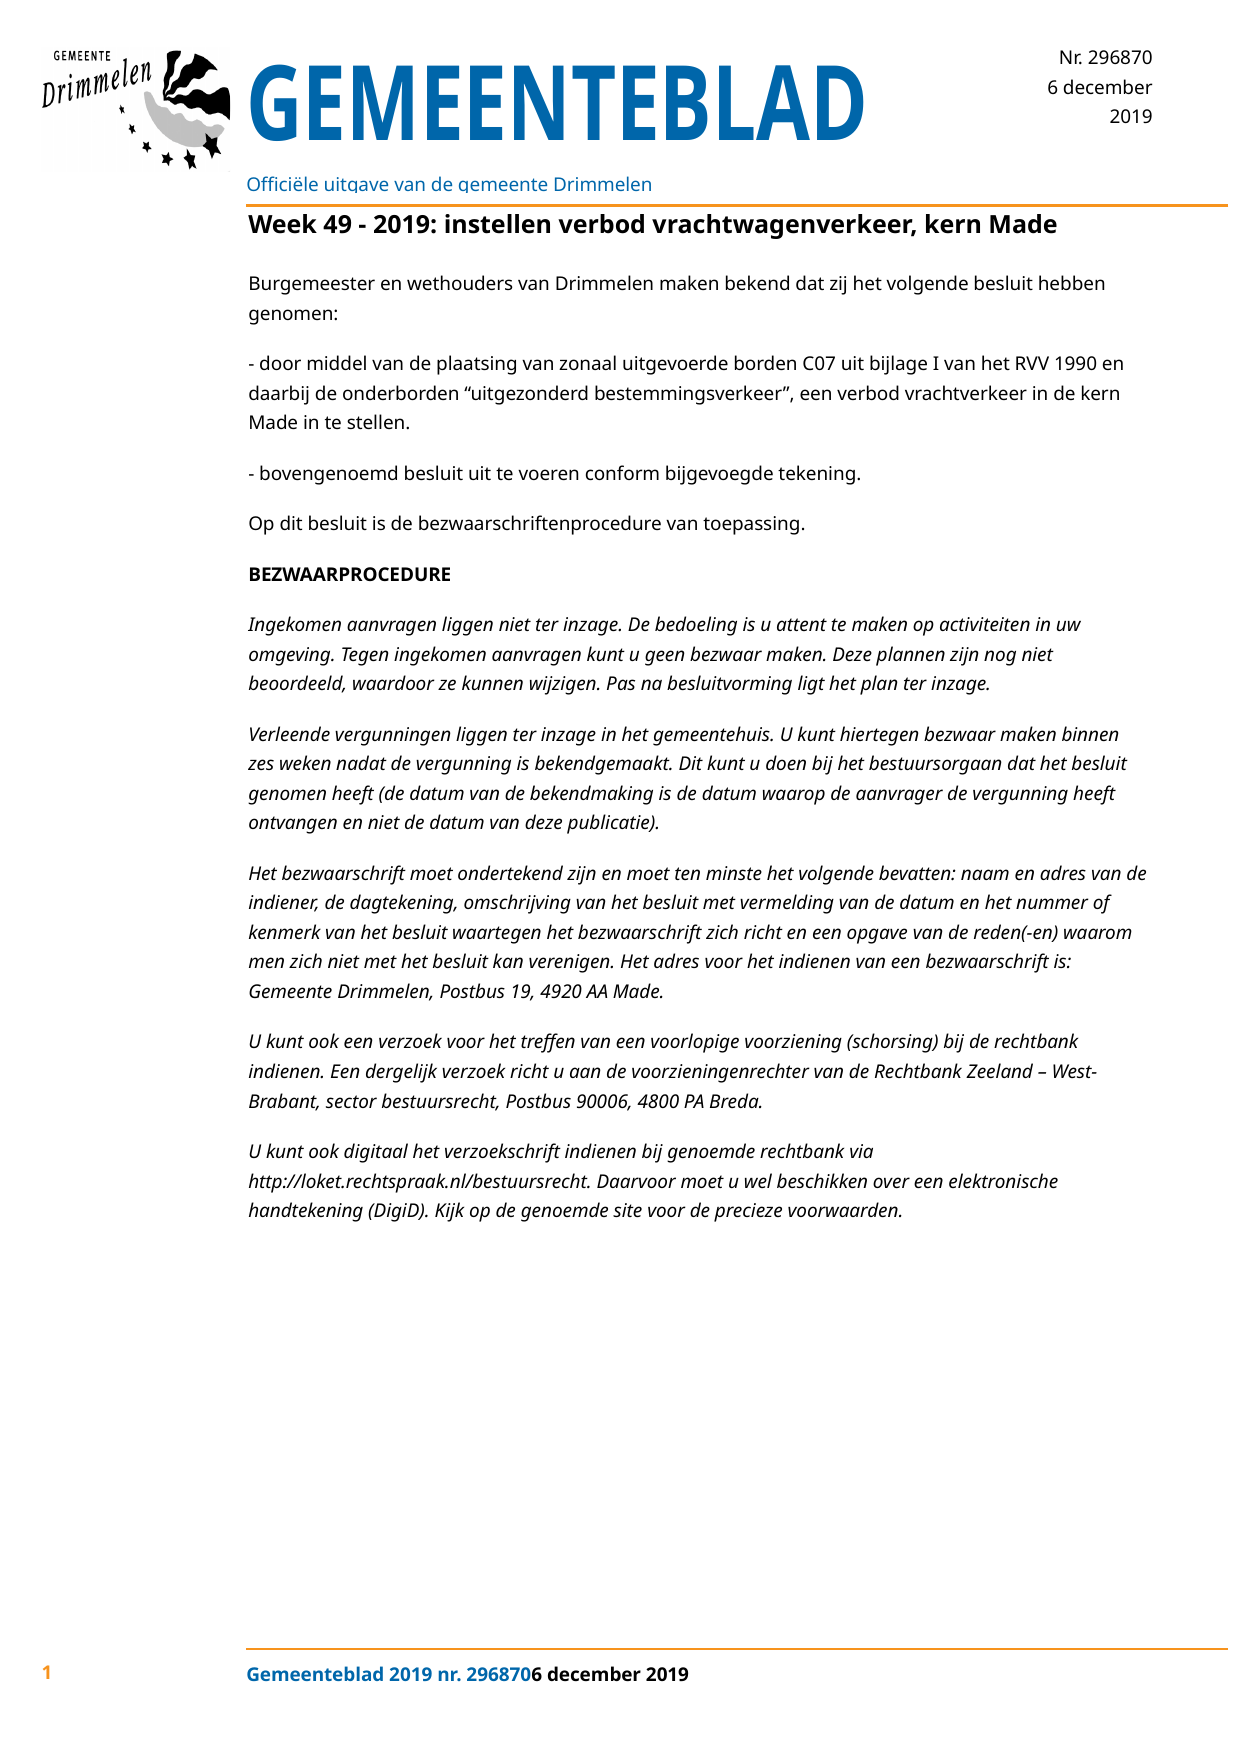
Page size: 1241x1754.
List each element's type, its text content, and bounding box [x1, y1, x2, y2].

text Verleende vergunningen liggen ter inzage in het gemeentehuis. U kunt hiertegen bezwaar maken binnen zes weken nadat de vergunning is bekendgemaakt. Dit kunt u doen bij het bestuursorgaan dat het besluit genomen heeft (de datum van de bekendmaking is de datum waarop de aanvrager de vergunning heeft ontvangen en niet de datum van deze publicatie). [248, 721, 1152, 835]
text Burgemeester en wethouders van Drimmelen maken bekend dat zij het volgende besluit hebben genomen: [248, 270, 1152, 326]
text - door middel van de plaatsing van zonaal uitgevoerde borden C07 uit bijlage I van het RVV 1990 en daarbij de onderborden “uitgezonderd bestemmingsverkeer”, een verbod vrachtverkeer in de kern Made in te stellen. [248, 350, 1152, 435]
picture [41, 47, 231, 172]
text BEZWAARPROCEDURE [248, 561, 1152, 586]
text U kunt ook digitaal het verzoekschrift indienen bij genoemde rechtbank via http://loket.rechtspraak.nl/bestuursrecht. Daarvoor moet u wel beschikken over een elektronische handtekening (DigiD). Kijk op de genoemde site voor de precieze voorwaarden. [248, 1138, 1152, 1223]
text - bovengenoemd besluit uit te voeren conform bijgevoegde tekening. [248, 460, 1152, 486]
text U kunt ook een verzoek voor het treffen van een voorlopige voorziening (schorsing) bij de rechtbank indienen. Een dergelijk verzoek richt u aan de voorzieningenrechter van de Rechtbank Zeeland – West-Brabant, sector bestuursrecht, Postbus 90006, 4800 PA Breda. [248, 1029, 1152, 1113]
text Het bezwaarschrift moet ondertekend zijn en moet ten minste het volgende bevatten: naam en adres van de indiener, de dagtekening, omschrijving van het besluit met vermelding van de datum en het nummer of kenmerk van het besluit waartegen het bezwaarschrift zich richt en een opgave van de reden(-en) waarom men zich niet met het besluit kan verenigen. Het adres voor het indienen van een bezwaarschrift is: Gemeente Drimmelen, Postbus 19, 4920 AA Made. [248, 860, 1152, 1004]
text Week 49 - 2019: instellen verbod vrachtwagenverkeer, kern Made [248, 207, 1152, 241]
text Ingekomen aanvragen liggen niet ter inzage. De bedoeling is u attent te maken op activiteiten in uw omgeving. Tegen ingekomen aanvragen kunt u geen bezwaar maken. Deze plannen zijn nog niet beoordeeld, waardoor ze kunnen wijzigen. Pas na besluitvorming ligt het plan ter inzage. [248, 611, 1152, 696]
text Op dit besluit is de bezwaarschriftenprocedure van toepassing. [248, 510, 1152, 536]
